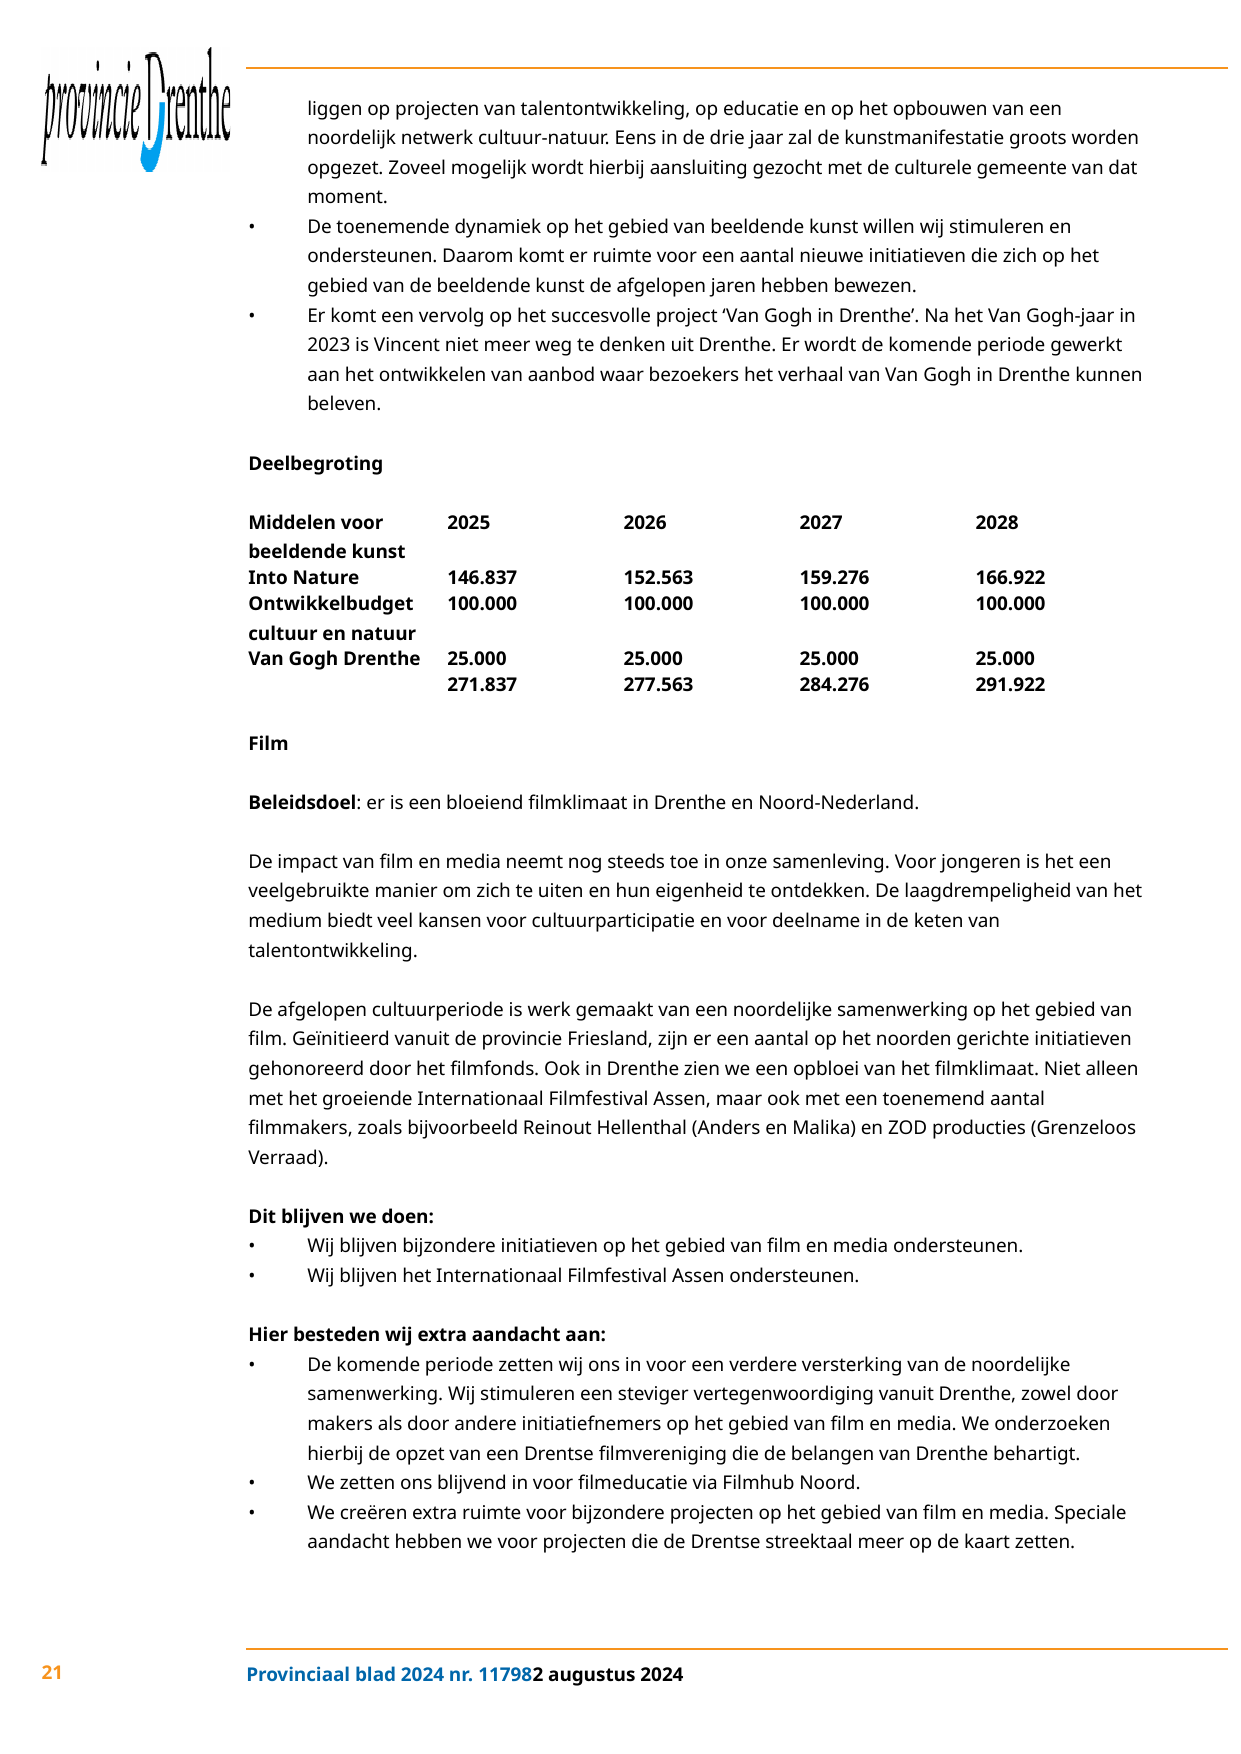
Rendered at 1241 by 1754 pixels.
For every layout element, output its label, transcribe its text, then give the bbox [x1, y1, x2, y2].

text De impact van film en media neemt nog steeds toe in onze samenleving. Voor jongeren is het een veelgebruikte manier om zich te uiten en hun eigenheid te ontdekken. De laagdrempeligheid van het medium biedt veel kansen voor cultuurparticipatie en voor deelname in de keten van talentontwikkeling. [248, 848, 1152, 962]
table_cell [248, 671, 447, 697]
text De afgelopen cultuurperiode is werk gemaakt van een noordelijke samenwerking op het gebied van film. Geïnitieerd vanuit de provincie Friesland, zijn er een aantal op het noorden gerichte initiatieven gehonoreerd door het filmfonds. Ook in Drenthe zien we een opbloei van het filmklimaat. Niet alleen met het groeiende Internationaal Filmfestival Assen, maar ook met een toenemend aantal filmmakers, zoals bijvoorbeeld Reinout Hellenthal (Anders en Malika) en ZOD producties (Grenzeloos Verraad). [248, 996, 1152, 1169]
text Dit blijven we doen: [248, 1203, 1152, 1229]
table_header 2025 [447, 509, 623, 564]
text Film [248, 730, 1152, 755]
table_cell 100.000 [975, 590, 1152, 645]
table_cell 152.563 [623, 564, 799, 590]
text Beleidsdoel: er is een bloeiend filmklimaat in Drenthe en Noord-Nederland. [248, 789, 1152, 814]
table_cell 25.000 [799, 645, 975, 671]
list De komende periode zetten wij ons in voor een verdere versterking van de noordelijke samenwerking. Wij stimuleren een steviger vertegenwoordiging vanuit Drenthe, zowel door makers als door andere initiatiefnemers op het gebied van film en media. We onderzoeken hierbij de opzet van een Drentse filmvereniging die de belangen van Drenthe behartigt. [248, 1351, 1152, 1465]
table_cell Ontwikkelbudget cultuur en natuur [248, 590, 447, 645]
table_cell 25.000 [975, 645, 1152, 671]
table_cell 284.276 [799, 671, 975, 697]
table_cell 277.563 [623, 671, 799, 697]
table_cell 25.000 [447, 645, 623, 671]
list Wij blijven bijzondere initiatieven op het gebied van film en media ondersteunen. [248, 1233, 1152, 1258]
table_header 2028 [975, 509, 1152, 564]
table_cell Van Gogh Drenthe [248, 645, 447, 671]
list liggen op projecten van talentontwikkeling, op educatie en op het opbouwen van een noordelijk netwerk cultuur-natuur. Eens in de drie jaar zal de kunstmanifestatie groots worden opgezet. Zoveel mogelijk wordt hierbij aansluiting gezocht met de culturele gemeente van dat moment. [248, 95, 1152, 209]
list De toenemende dynamiek op het gebied van beeldende kunst willen wij stimuleren en ondersteunen. Daarom komt er ruimte voor een aantal nieuwe initiatieven die zich op het gebied van de beeldende kunst de afgelopen jaren hebben bewezen. [248, 213, 1152, 298]
table_cell 271.837 [447, 671, 623, 697]
table_cell Into Nature [248, 564, 447, 590]
table_cell 159.276 [799, 564, 975, 590]
table_cell 166.922 [975, 564, 1152, 590]
table_cell 291.922 [975, 671, 1152, 697]
table_cell 100.000 [623, 590, 799, 645]
list We creëren extra ruimte voor bijzondere projecten op het gebied van film en media. Speciale aandacht hebben we voor projecten die de Drentse streektaal meer op de kaart zetten. [248, 1499, 1152, 1554]
table_header 2027 [799, 509, 975, 564]
list Er komt een vervolg op het succesvolle project ‘Van Gogh in Drenthe’. Na het Van Gogh-jaar in 2023 is Vincent niet meer weg te denken uit Drenthe. Er wordt de komende periode gewerkt aan het ontwikkelen van aanbod waar bezoekers het verhaal van Van Gogh in Drenthe kunnen beleven. [248, 302, 1152, 416]
text Deelbegroting [248, 450, 1152, 476]
list Wij blijven het Internationaal Filmfestival Assen ondersteunen. [248, 1262, 1152, 1288]
picture [41, 47, 231, 172]
list We zetten ons blijvend in voor filmeducatie via Filmhub Noord. [248, 1469, 1152, 1495]
table_header Middelen voor beeldende kunst [248, 509, 447, 564]
table_cell 25.000 [623, 645, 799, 671]
table_cell 100.000 [447, 590, 623, 645]
table_cell 100.000 [799, 590, 975, 645]
text Hier besteden wij extra aandacht aan: [248, 1321, 1152, 1347]
table_header 2026 [623, 509, 799, 564]
table_cell 146.837 [447, 564, 623, 590]
